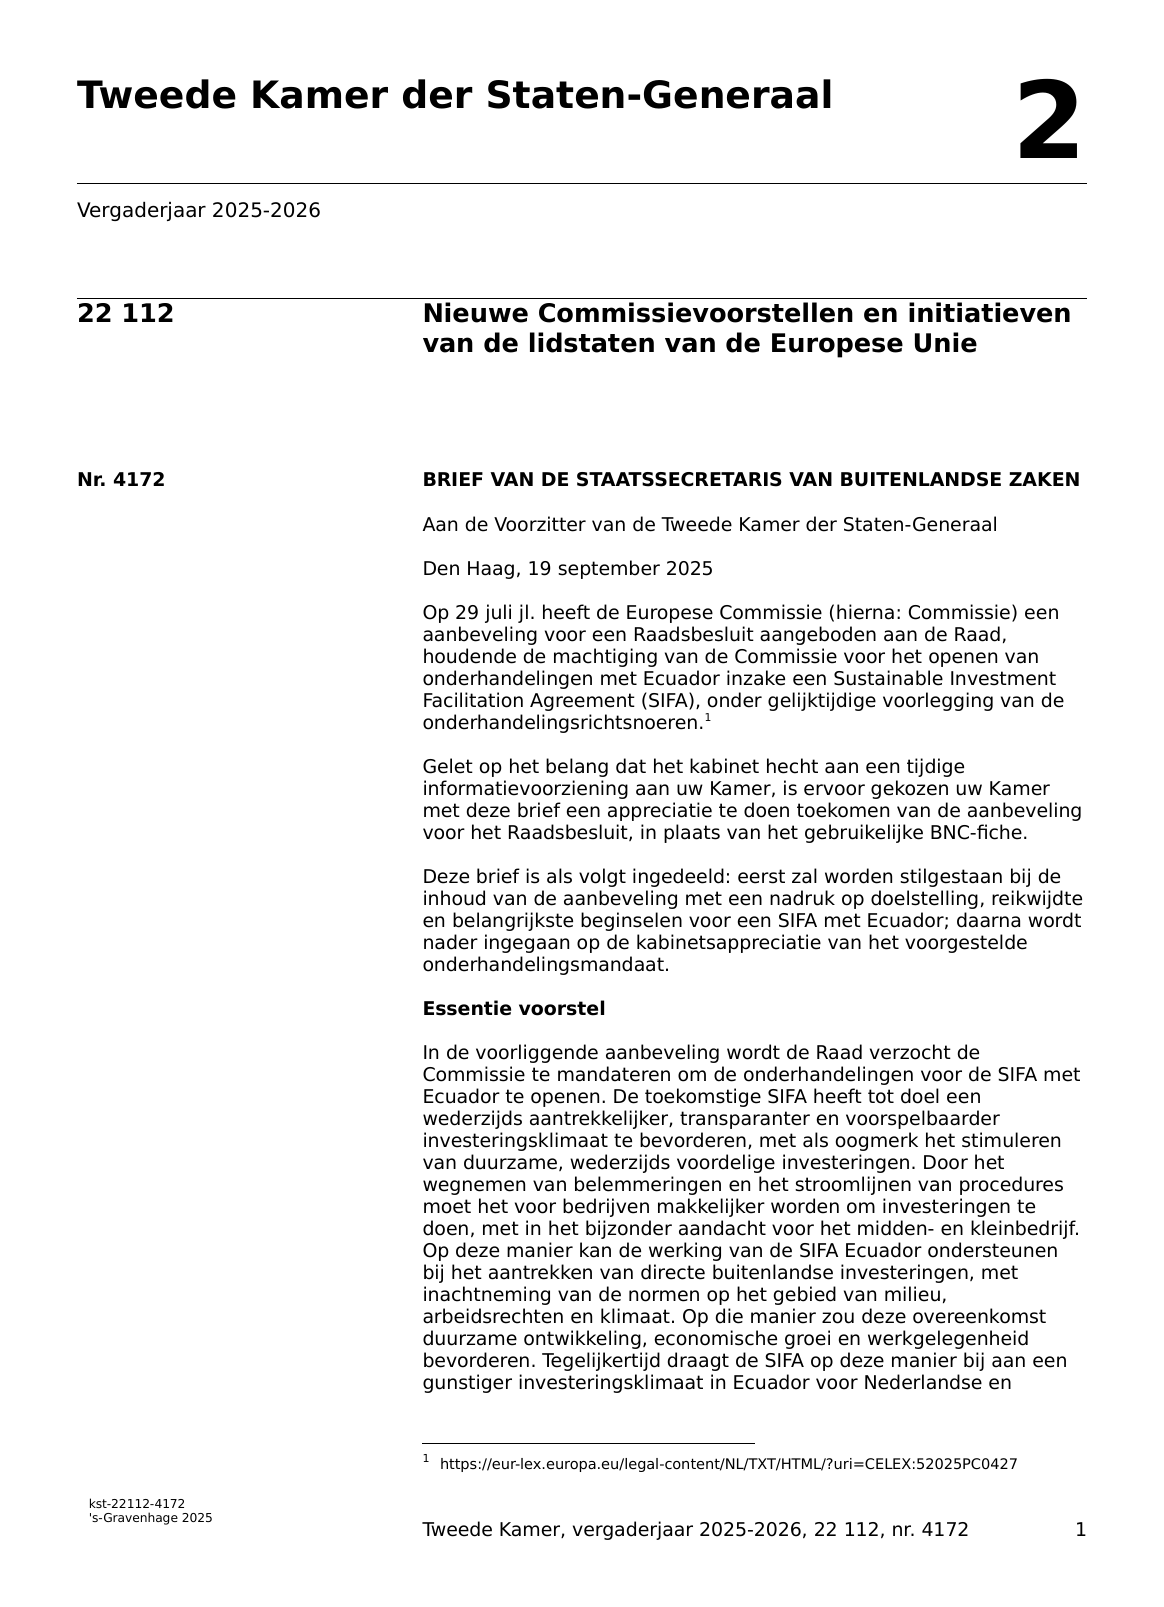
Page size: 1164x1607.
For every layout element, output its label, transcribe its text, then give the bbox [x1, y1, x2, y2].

text https://eur-lex.europa.eu/legal-content/NL/TXT/HTML/?uri=CELEX:52025PC0427 [422, 1452, 1087, 1474]
table_header Tweede Kamer der Staten-Generaal [77, 59, 886, 183]
subtitle Essentie voorstel [422, 998, 1087, 1020]
text Den Haag, 19 september 2025 [422, 558, 1087, 580]
subtitle 22 112 Nieuwe Commissievoorstellen en initiatieven van de lidstaten van de Europese Unie [77, 299, 1087, 358]
text kst-22112-4172 [88, 1497, 323, 1511]
text Op 29 juli jl. heeft de Europese Commissie (hierna: Commissie) een aanbeveling voor een Raadsbesluit aangeboden aan de Raad, houdende de machtiging van de Commissie voor het openen van onderhandelingen met Ecuador inzake een Sustainable Investment Facilitation Agreement (SIFA), onder gelijktijdige voorlegging van de onderhandelingsrichtsnoeren. [422, 602, 1087, 734]
table_header 2 [886, 59, 1087, 183]
text Deze brief is als volgt ingedeeld: eerst zal worden stilgestaan bij de inhoud van de aanbeveling met een nadruk op doelstelling, reikwijdte en belangrijkste beginselen voor een SIFA met Ecuador; daarna wordt nader ingegaan op de kabinetsappreciatie van het voorgestelde onderhandelingsmandaat. [422, 866, 1087, 976]
table_cell Vergaderjaar 2025-2026 [77, 184, 1087, 298]
text Aan de Voorzitter van de Tweede Kamer der Staten-Generaal [422, 513, 1087, 536]
text In de voorliggende aanbeveling wordt de Raad verzocht de Commissie te mandateren om de onderhandelingen voor de SIFA met Ecuador te openen. De toekomstige SIFA heeft tot doel een wederzijds aantrekkelijker, transparanter en voorspelbaarder investeringsklimaat te bevorderen, met als oogmerk het stimuleren van duurzame, wederzijds voordelige investeringen. Door het wegnemen van belemmeringen en het stroomlijnen van procedures moet het voor bedrijven makkelijker worden om investeringen te doen, met in het bijzonder aandacht voor het midden- en kleinbedrijf. Op deze manier kan de werking van de SIFA Ecuador ondersteunen bij het aantrekken van directe buitenlandse investeringen, met inachtneming van de normen op het gebied van milieu, arbeidsrechten en klimaat. Op die manier zou deze overeenkomst duurzame ontwikkeling, economische groei en werkgelegenheid bevorderen. Tegelijkertijd draagt de SIFA op deze manier bij aan een gunstiger investeringsklimaat in Ecuador voor Nederlandse en [422, 1042, 1087, 1394]
text Gelet op het belang dat het kabinet hecht aan een tijdige informatievoorziening aan uw Kamer, is ervoor gekozen uw Kamer met deze brief een appreciatie te doen toekomen van de aanbeveling voor het Raadsbesluit, in plaats van het gebruikelijke BNC-fiche. [422, 756, 1087, 844]
text 's-Gravenhage 2025 [88, 1511, 323, 1525]
subtitle Nr. 4172 BRIEF VAN DE STAATSSECRETARIS VAN BUITENLANDSE ZAKEN [77, 469, 1087, 491]
